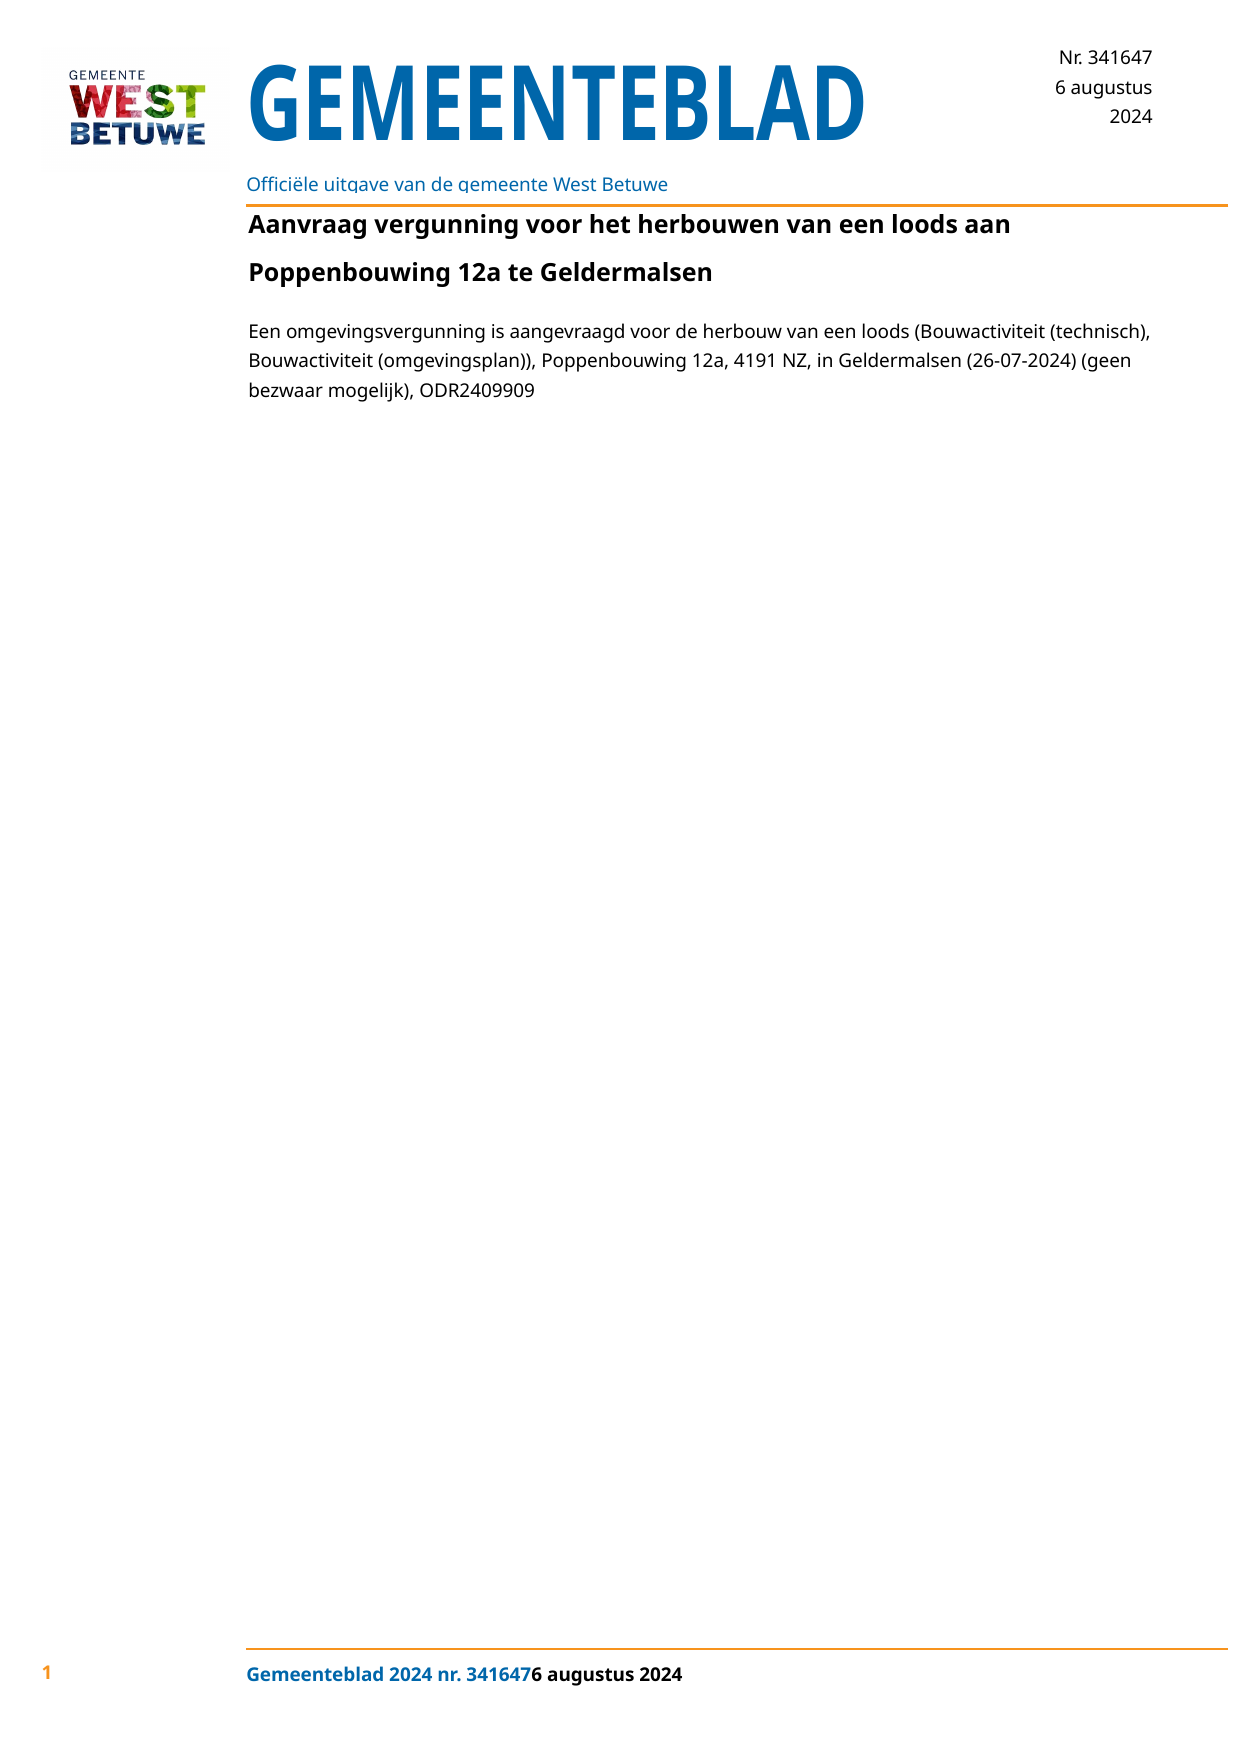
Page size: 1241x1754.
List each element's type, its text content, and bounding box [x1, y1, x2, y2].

text Een omgevingsvergunning is aangevraagd voor de herbouw van een loods (Bouwactiviteit (technisch), Bouwactiviteit (omgevingsplan)), Poppenbouwing 12a, 4191 NZ, in Geldermalsen (26-07-2024) (geen bezwaar mogelijk), ODR2409909 [248, 318, 1152, 403]
picture [41, 47, 231, 172]
text Aanvraag vergunning voor het herbouwen van een loods aan Poppenbouwing 12a te Geldermalsen [248, 207, 1152, 288]
